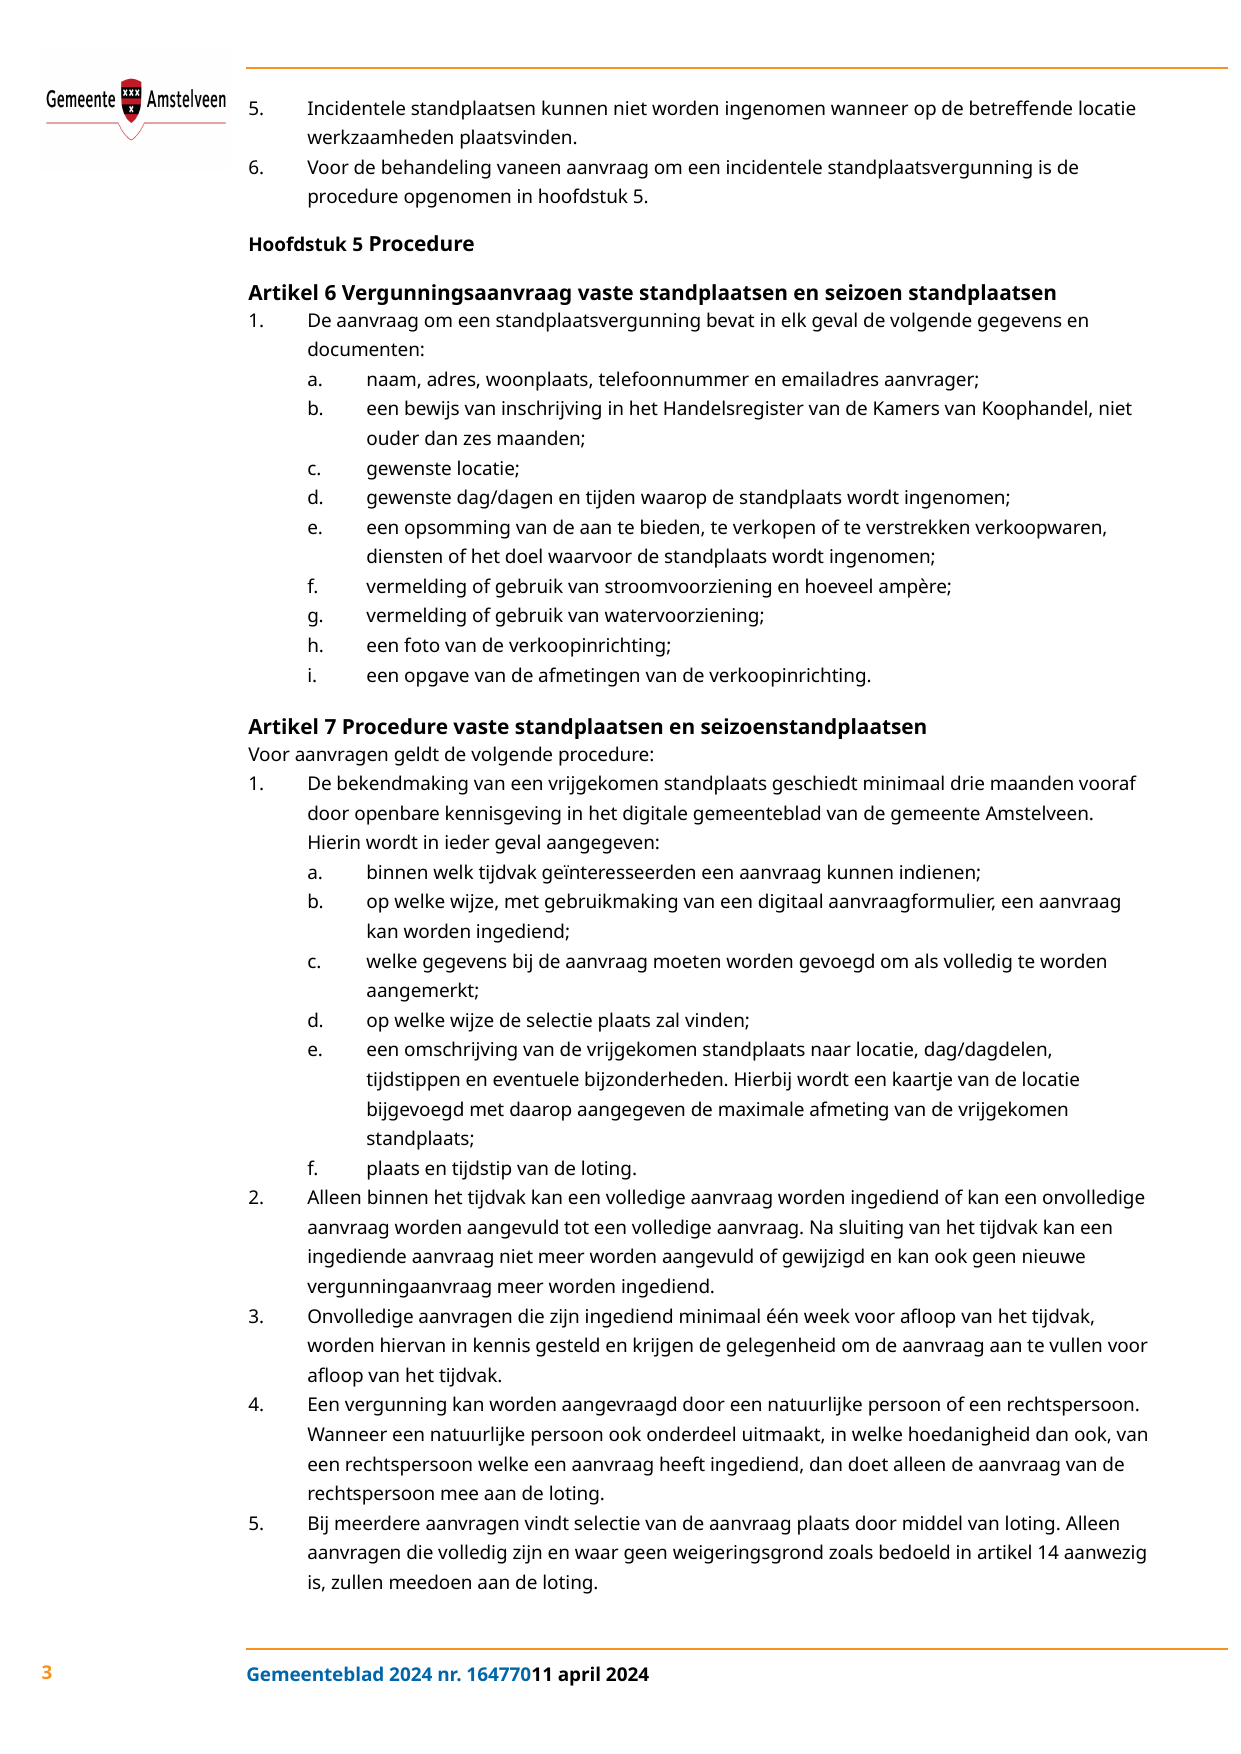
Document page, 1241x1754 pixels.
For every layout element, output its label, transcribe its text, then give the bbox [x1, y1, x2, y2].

list Alleen binnen het tijdvak kan een volledige aanvraag worden ingediend of kan een onvolledige aanvraag worden aangevuld tot een volledige aanvraag. Na sluiting van het tijdvak kan een ingediende aanvraag niet meer worden aangevuld of gewijzigd en kan ook geen nieuwe vergunningaanvraag meer worden ingediend. [248, 1184, 1152, 1299]
picture [41, 47, 231, 172]
list op welke wijze, met gebruikmaking van een digitaal aanvraagformulier, een aanvraag kan worden ingediend; [307, 889, 1152, 944]
list welke gegevens bij de aanvraag moeten worden gevoegd om als volledig te worden aangemerkt; [307, 948, 1152, 1003]
list een foto van de verkoopinrichting; [307, 632, 1152, 658]
list op welke wijze de selectie plaats zal vinden; [307, 1007, 1152, 1033]
list Onvolledige aanvragen die zijn ingediend minimaal één week voor afloop van het tijdvak, worden hiervan in kennis gesteld en krijgen de gelegenheid om de aanvraag aan te vullen voor afloop van het tijdvak. [248, 1303, 1152, 1388]
text Artikel 6 Vergunningsaanvraag vaste standplaatsen en seizoen standplaatsen [248, 278, 1152, 307]
list vermelding of gebruik van watervoorziening; [307, 603, 1152, 628]
list Een vergunning kan worden aangevraagd door een natuurlijke persoon of een rechtspersoon. Wanneer een natuurlijke persoon ook onderdeel uitmaakt, in welke hoedanigheid dan ook, van een rechtspersoon welke een aanvraag heeft ingediend, dan doet alleen de aanvraag van de rechtspersoon mee aan de loting. [248, 1392, 1152, 1506]
list Incidentele standplaatsen kunnen niet worden ingenomen wanneer op de betreffende locatie werkzaamheden plaatsvinden. [248, 95, 1152, 150]
list een opsomming van de aan te bieden, te verkopen of te verstrekken verkoopwaren, diensten of het doel waarvoor de standplaats wordt ingenomen; [307, 514, 1152, 569]
text Voor aanvragen geldt de volgende procedure: [248, 741, 1152, 766]
list De bekendmaking van een vrijgekomen standplaats geschiedt minimaal drie maanden vooraf door openbare kennisgeving in het digitale gemeenteblad van de gemeente Amstelveen. Hierin wordt in ieder geval aangegeven: [248, 770, 1152, 855]
list gewenste dag/dagen en tijden waarop de standplaats wordt ingenomen; [307, 484, 1152, 510]
list plaats en tijdstip van de loting. [307, 1155, 1152, 1181]
list De aanvraag om een standplaatsvergunning bevat in elk geval de volgende gegevens en documenten: [248, 307, 1152, 362]
list een bewijs van inschrijving in het Handelsregister van de Kamers van Koophandel, niet ouder dan zes maanden; [307, 396, 1152, 451]
list Bij meerdere aanvragen vindt selectie van de aanvraag plaats door middel van loting. Alleen aanvragen die volledig zijn en waar geen weigeringsgrond zoals bedoeld in artikel 14 aanwezig is, zullen meedoen aan de loting. [248, 1510, 1152, 1595]
list binnen welk tijdvak geïnteresseerden een aanvraag kunnen indienen; [307, 859, 1152, 885]
text Hoofdstuk 5 Procedure [248, 229, 1152, 258]
list een omschrijving van de vrijgekomen standplaats naar locatie, dag/dagdelen, tijdstippen en eventuele bijzonderheden. Hierbij wordt een kaartje van de locatie bijgevoegd met daarop aangegeven de maximale afmeting van de vrijgekomen standplaats; [307, 1037, 1152, 1151]
list vermelding of gebruik van stroomvoorziening en hoeveel ampère; [307, 573, 1152, 599]
list een opgave van de afmetingen van de verkoopinrichting. [307, 662, 1152, 688]
list Voor de behandeling vaneen aanvraag om een incidentele standplaatsvergunning is de procedure opgenomen in hoofdstuk 5. [248, 154, 1152, 209]
list naam, adres, woonplaats, telefoonnummer en emailadres aanvrager; [307, 366, 1152, 392]
text Artikel 7 Procedure vaste standplaatsen en seizoenstandplaatsen [248, 712, 1152, 741]
list gewenste locatie; [307, 455, 1152, 481]
